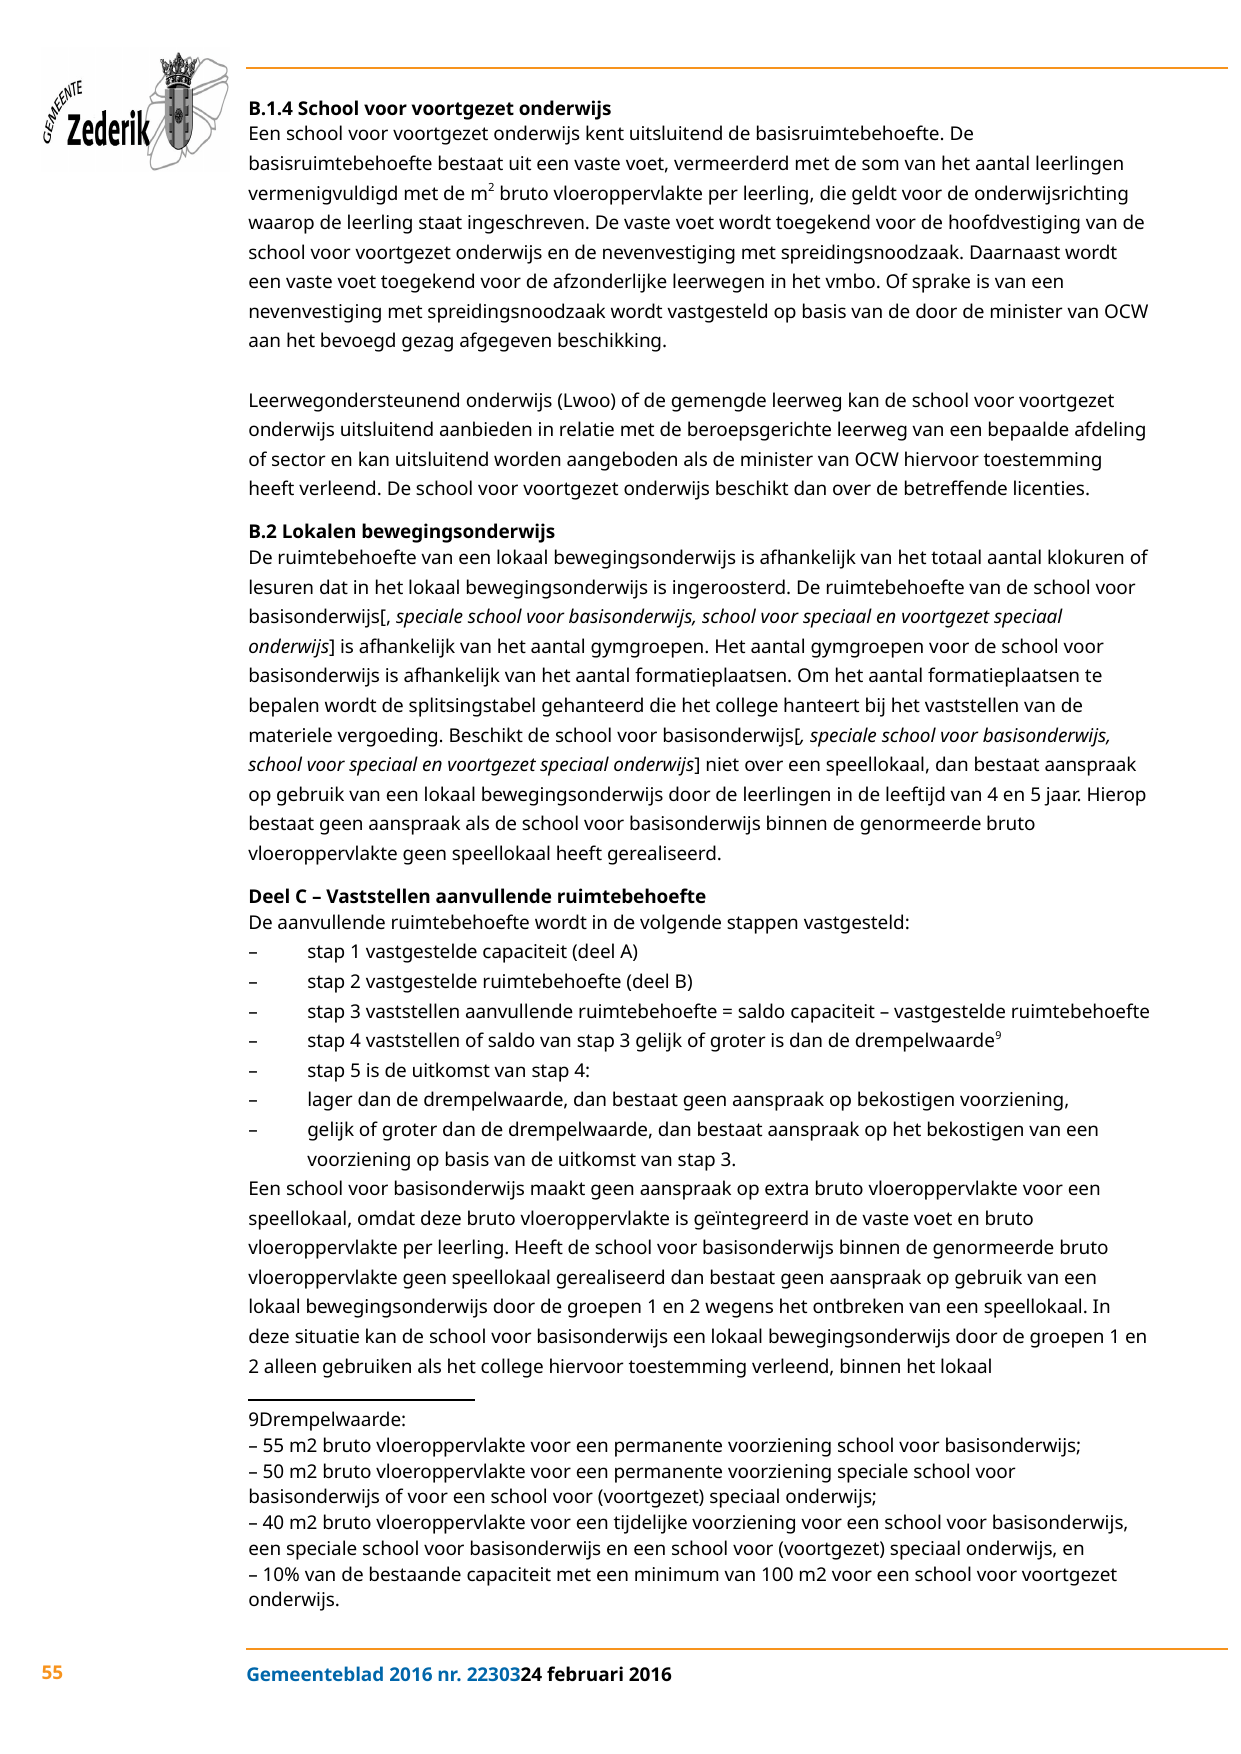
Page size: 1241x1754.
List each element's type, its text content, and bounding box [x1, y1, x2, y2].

list gelijk of groter dan de drempelwaarde, dan bestaat aanspraak op het bekostigen van een voorziening op basis van de uitkomst van stap 3. [248, 1116, 1152, 1171]
text B.2 Lokalen bewegingsonderwijs [248, 519, 1152, 544]
list Drempelwaarde: [248, 1406, 1152, 1432]
list stap 3 vaststellen aanvullende ruimtebehoefte = saldo capaciteit – vastgestelde ruimtebehoefte [248, 998, 1152, 1023]
list lager dan de drempelwaarde, dan bestaat geen aanspraak op bekostigen voorziening, [248, 1087, 1152, 1112]
text Een school voor voortgezet onderwijs kent uitsluitend de basisruimtebehoefte. De basisruimtebehoefte bestaat uit een vaste voet, vermeerderd met de som van het aantal leerlingen vermenigvuldigd met de m2 bruto vloeroppervlakte per leerling, die geldt voor de onderwijsrichting waarop de leerling staat ingeschreven. De vaste voet wordt toegekend voor de hoofdvestiging van de school voor voortgezet onderwijs en de nevenvestiging met spreidingsnoodzaak. Daarnaast wordt een vaste voet toegekend voor de afzonderlijke leerwegen in het vmbo. Of sprake is van een nevenvestiging met spreidingsnoodzaak wordt vastgesteld op basis van de door de minister van OCW aan het bevoegd gezag afgegeven beschikking. [248, 121, 1152, 353]
text B.1.4 School voor voortgezet onderwijs [248, 95, 1152, 121]
text De aanvullende ruimtebehoefte wordt in de volgende stappen vastgesteld: [248, 909, 1152, 935]
list – 55 m2 bruto vloeroppervlakte voor een permanente voorziening school voor basisonderwijs; [248, 1432, 1152, 1458]
list stap 4 vaststellen of saldo van stap 3 gelijk of groter is dan de drempelwaarde [248, 1027, 1152, 1053]
text Leerwegondersteunend onderwijs (Lwoo) of de gemengde leerweg kan de school voor voortgezet onderwijs uitsluitend aanbieden in relatie met de beroepsgerichte leerweg van een bepaalde afdeling of sector en kan uitsluitend worden aangeboden als de minister van OCW hiervoor toestemming heeft verleend. De school voor voortgezet onderwijs beschikt dan over de betreffende licenties. [248, 387, 1152, 501]
text De ruimtebehoefte van een lokaal bewegingsonderwijs is afhankelijk van het totaal aantal klokuren of lesuren dat in het lokaal bewegingsonderwijs is ingeroosterd. De ruimtebehoefte van de school voor basisonderwijs[, speciale school voor basisonderwijs, school voor speciaal en voortgezet speciaal onderwijs] is afhankelijk van het aantal gymgroepen. Het aantal gymgroepen voor de school voor basisonderwijs is afhankelijk van het aantal formatieplaatsen. Om het aantal formatieplaatsen te bepalen wordt de splitsingstabel gehanteerd die het college hanteert bij het vaststellen van de materiele vergoeding. Beschikt de school voor basisonderwijs[, speciale school voor basisonderwijs, school voor speciaal en voortgezet speciaal onderwijs] niet over een speellokaal, dan bestaat aanspraak op gebruik van een lokaal bewegingsonderwijs door de leerlingen in de leeftijd van 4 en 5 jaar. Hierop bestaat geen aanspraak als de school voor basisonderwijs binnen de genormeerde bruto vloeroppervlakte geen speellokaal heeft gerealiseerd. [248, 544, 1152, 866]
picture [41, 47, 231, 172]
text Een school voor basisonderwijs maakt geen aanspraak op extra bruto vloeroppervlakte voor een speellokaal, omdat deze bruto vloeroppervlakte is geïntegreerd in de vaste voet en bruto vloeroppervlakte per leerling. Heeft de school voor basisonderwijs binnen de genormeerde bruto vloeroppervlakte geen speellokaal gerealiseerd dan bestaat geen aanspraak op gebruik van een lokaal bewegingsonderwijs door de groepen 1 en 2 wegens het ontbreken van een speellokaal. In deze situatie kan de school voor basisonderwijs een lokaal bewegingsonderwijs door de groepen 1 en 2 alleen gebruiken als het college hiervoor toestemming verleend, binnen het lokaal [248, 1175, 1152, 1378]
list – 10% van de bestaande capaciteit met een minimum van 100 m2 voor een school voor voortgezet onderwijs. [248, 1561, 1152, 1612]
list stap 5 is de uitkomst van stap 4: [248, 1057, 1152, 1083]
list stap 2 vastgestelde ruimtebehoefte (deel B) [248, 968, 1152, 994]
list – 40 m2 bruto vloeroppervlakte voor een tijdelijke voorziening voor een school voor basisonderwijs, een speciale school voor basisonderwijs en een school voor (voortgezet) speciaal onderwijs, en [248, 1509, 1152, 1561]
list – 50 m2 bruto vloeroppervlakte voor een permanente voorziening speciale school voor basisonderwijs of voor een school voor (voortgezet) speciaal onderwijs; [248, 1458, 1152, 1509]
list stap 1 vastgestelde capaciteit (deel A) [248, 939, 1152, 964]
text Deel C – Vaststellen aanvullende ruimtebehoefte [248, 883, 1152, 909]
